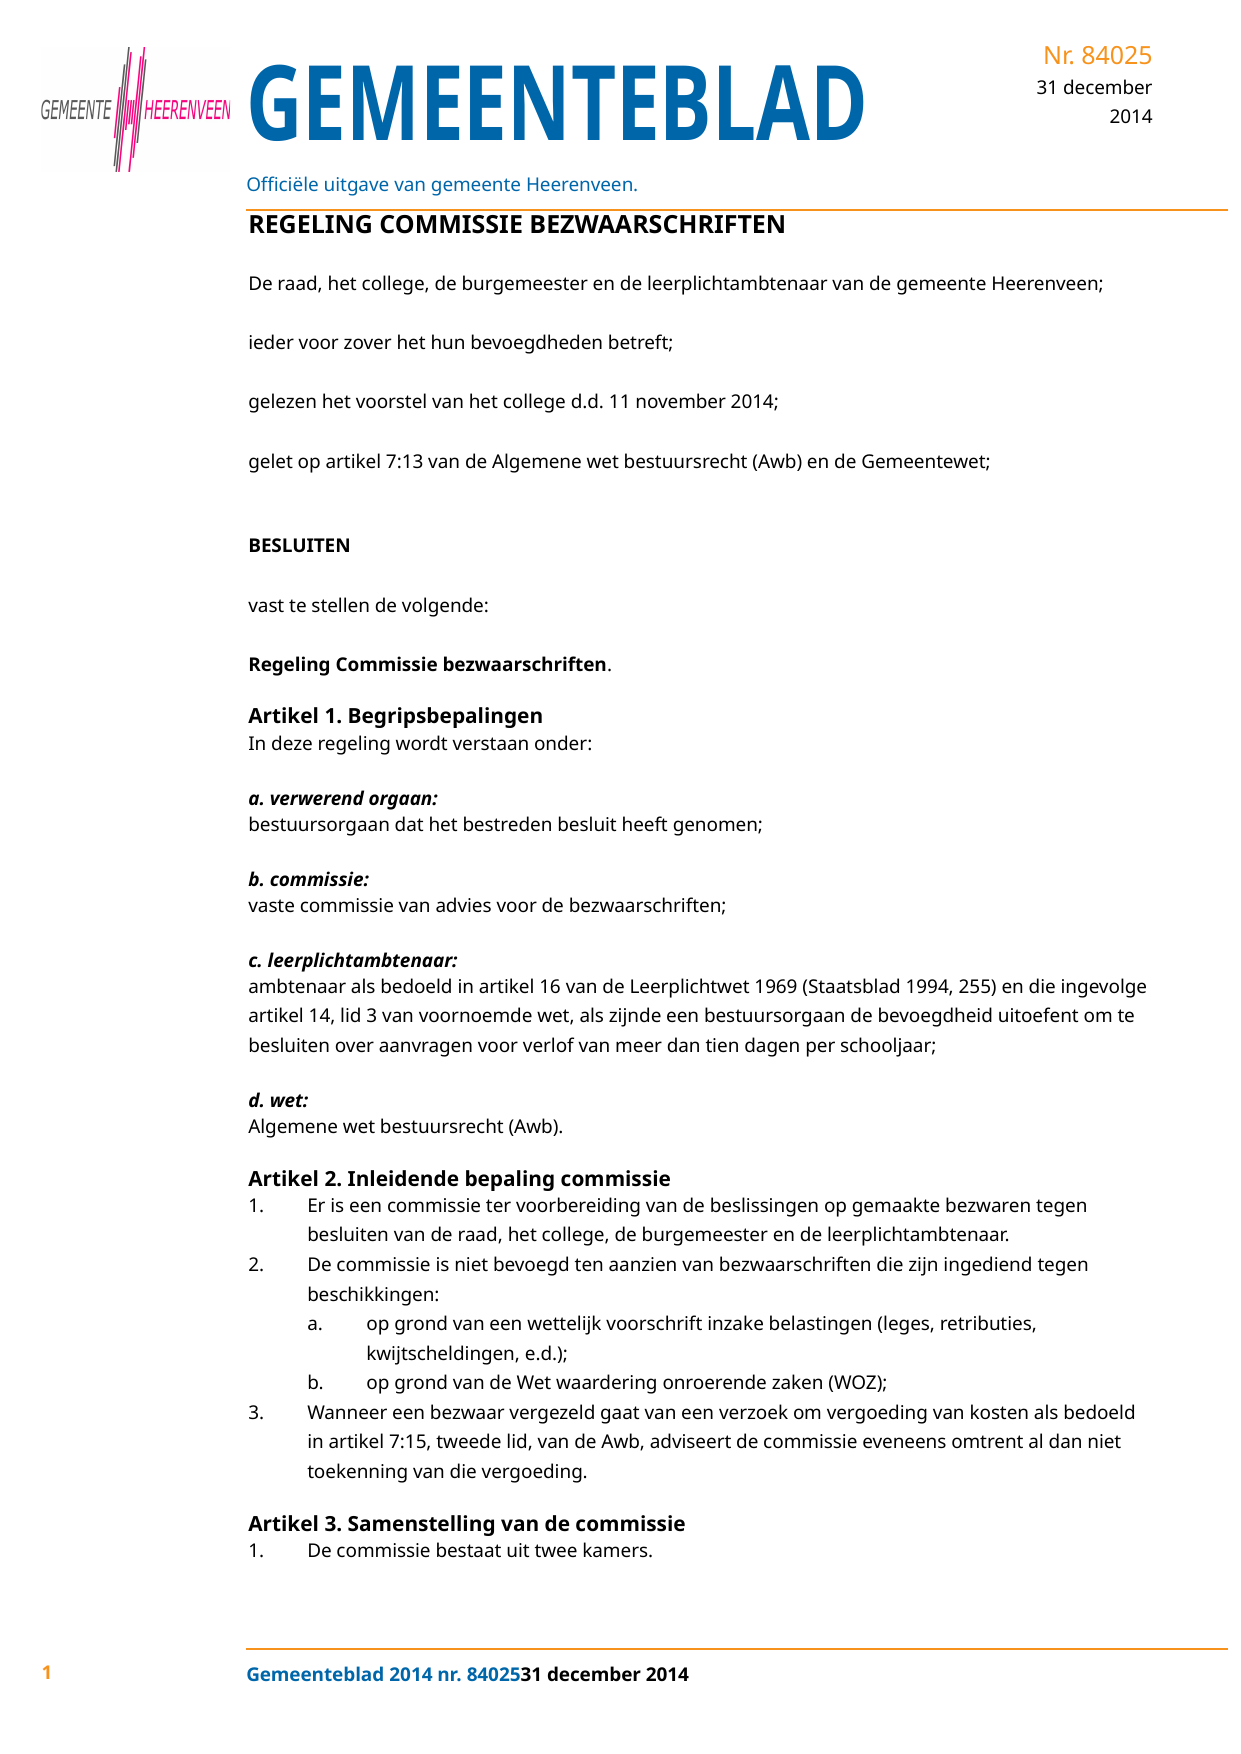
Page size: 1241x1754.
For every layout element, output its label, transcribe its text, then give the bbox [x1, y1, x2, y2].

text c. leerplichtambtenaar: [248, 947, 1152, 973]
text vast te stellen de volgende: [248, 592, 1152, 618]
text a. verwerend orgaan: [248, 785, 1152, 811]
text De raad, het college, de burgemeester en de leerplichtambtenaar van de gemeente Heerenveen; [248, 270, 1152, 296]
text gelet op artikel 7:13 van de Algemene wet bestuursrecht (Awb) en de Gemeentewet; [248, 448, 1152, 473]
text Algemene wet bestuursrecht (Awb). [248, 1113, 1152, 1139]
list De commissie is niet bevoegd ten aanzien van bezwaarschriften die zijn ingediend tegen beschikkingen: [248, 1251, 1152, 1307]
text ieder voor zover het hun bevoegdheden betreft; [248, 329, 1152, 355]
text gelezen het voorstel van het college d.d. 11 november 2014; [248, 389, 1152, 414]
list op grond van een wettelijk voorschrift inzake belastingen (leges, retributies, kwijtscheldingen, e.d.); [307, 1310, 1152, 1366]
text ambtenaar als bedoeld in artikel 16 van de Leerplichtwet 1969 (Staatsblad 1994, 255) en die ingevolge artikel 14, lid 3 van voornoemde wet, als zijnde een bestuursorgaan de bevoegdheid uitoefent om te besluiten over aanvragen voor verlof van meer dan tien dagen per schooljaar; [248, 973, 1152, 1058]
text Artikel 2. Inleidende bepaling commissie [248, 1164, 1152, 1192]
text REGELING COMMISSIE BEZWAARSCHRIFTEN [248, 211, 1152, 241]
picture [41, 47, 231, 172]
list Wanneer een bezwaar vergezeld gaat van een verzoek om vergoeding van kosten als bedoeld in artikel 7:15, tweede lid, van de Awb, adviseert de commissie eveneens omtrent al dan niet toekenning van die vergoeding. [248, 1399, 1152, 1484]
text vaste commissie van advies voor de bezwaarschriften; [248, 892, 1152, 918]
text BESLUITEN [248, 533, 1152, 558]
text b. commissie: [248, 866, 1152, 892]
text In deze regeling wordt verstaan onder: [248, 730, 1152, 756]
list op grond van de Wet waardering onroerende zaken (WOZ); [307, 1369, 1152, 1395]
text bestuursorgaan dat het bestreden besluit heeft genomen; [248, 811, 1152, 837]
text d. wet: [248, 1087, 1152, 1113]
text Artikel 3. Samenstelling van de commissie [248, 1509, 1152, 1537]
text Regeling Commissie bezwaarschriften. [248, 651, 1152, 677]
list De commissie bestaat uit twee kamers. [248, 1537, 1152, 1563]
text Artikel 1. Begripsbepalingen [248, 701, 1152, 730]
list Er is een commissie ter voorbereiding van de beslissingen op gemaakte bezwaren tegen besluiten van de raad, het college, de burgemeester en de leerplichtambtenaar. [248, 1192, 1152, 1247]
